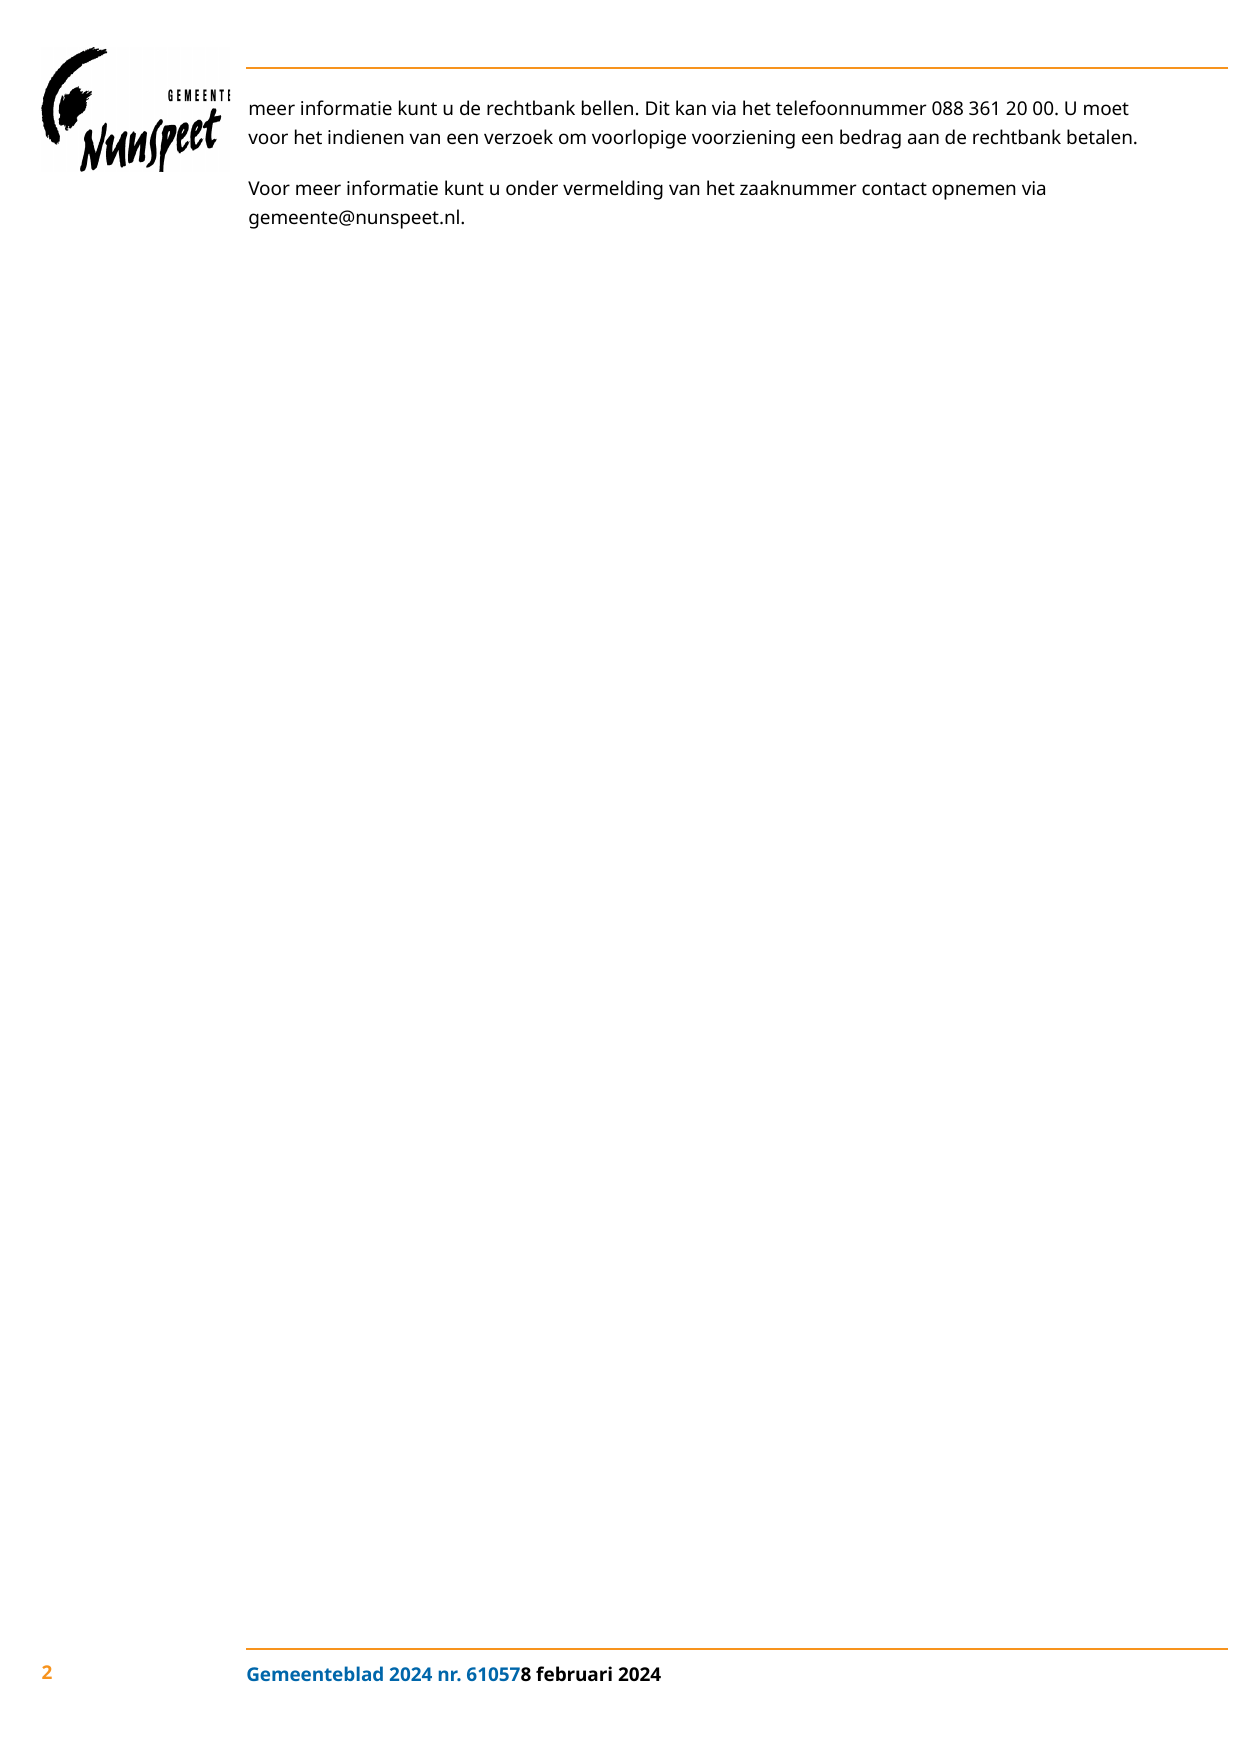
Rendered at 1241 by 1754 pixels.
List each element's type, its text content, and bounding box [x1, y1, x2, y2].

text Voor meer informatie kunt u onder vermelding van het zaaknummer contact opnemen via gemeente@nunspeet.nl. [248, 175, 1152, 230]
text meer informatie kunt u de rechtbank bellen. Dit kan via het telefoonnummer 088 361 20 00. U moet voor het indienen van een verzoek om voorlopige voorziening een bedrag aan de rechtbank betalen. [248, 95, 1152, 150]
picture [41, 47, 231, 172]
